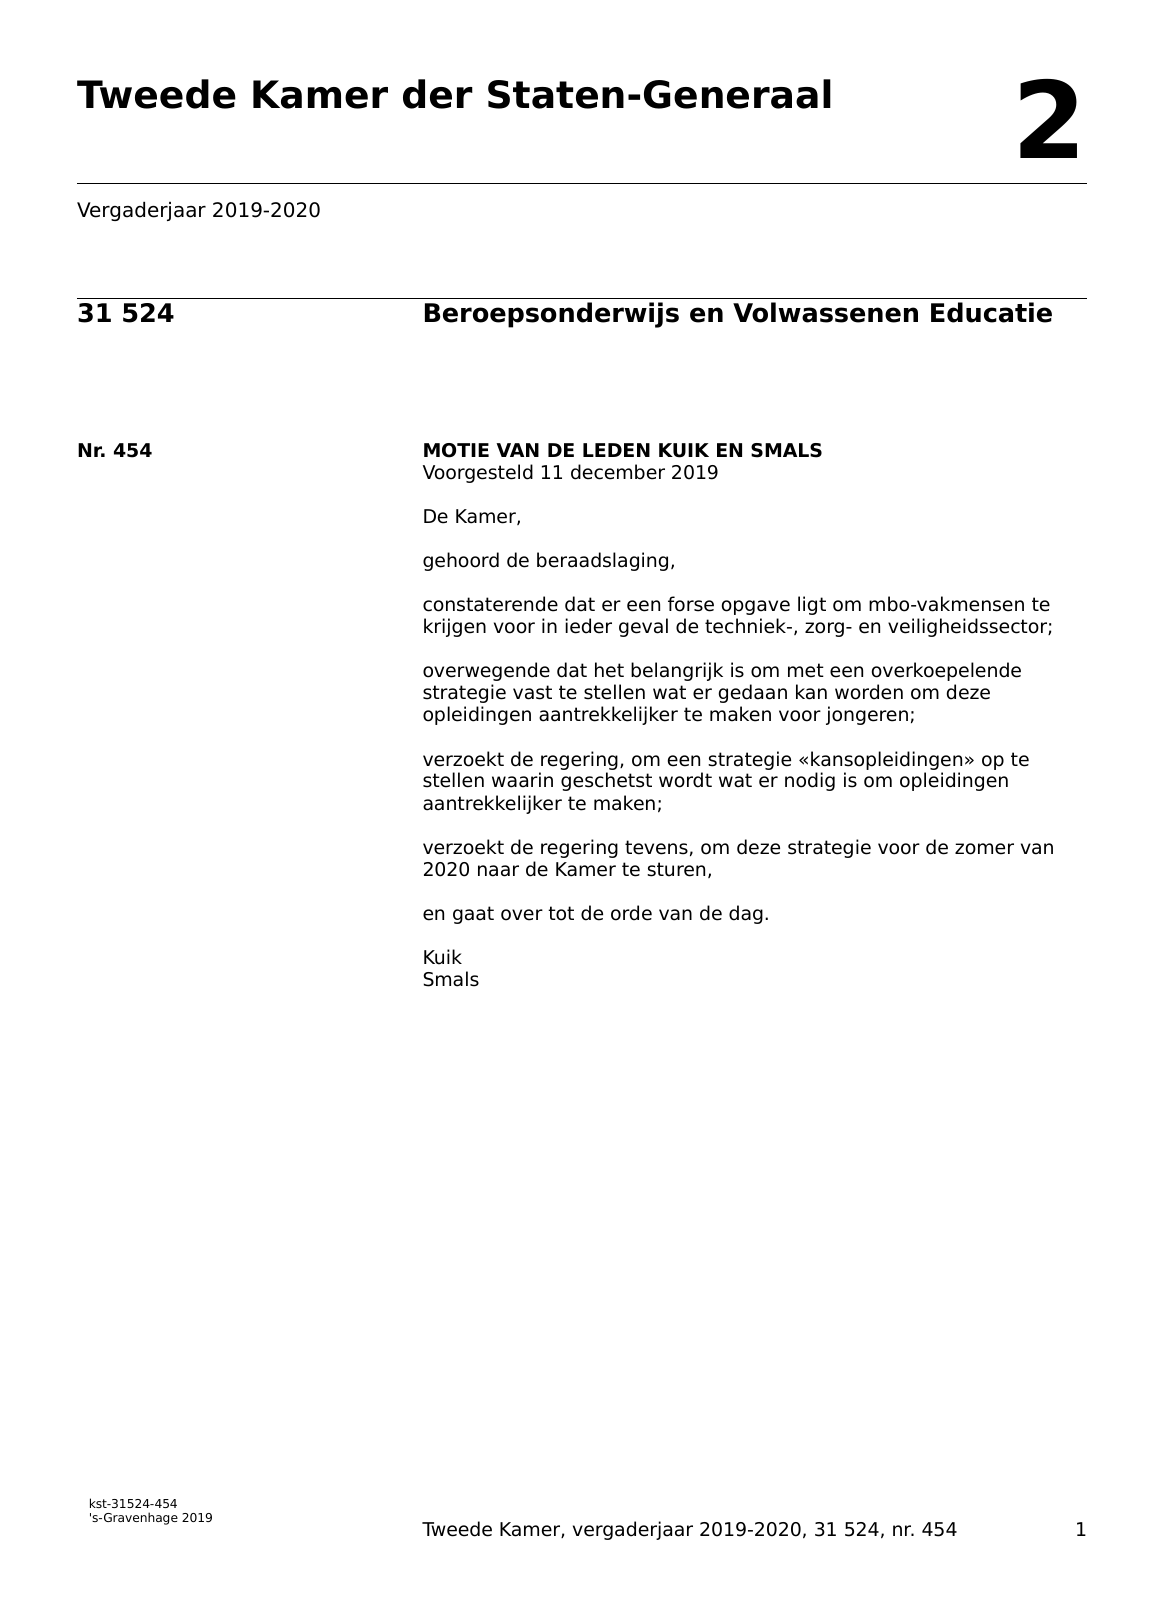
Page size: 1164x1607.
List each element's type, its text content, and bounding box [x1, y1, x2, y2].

text Voorgesteld 11 december 2019 [422, 462, 1087, 484]
table_header Tweede Kamer der Staten-Generaal [77, 59, 886, 183]
subtitle Nr. 454 MOTIE VAN DE LEDEN KUIK EN SMALS [77, 440, 1087, 462]
text overwegende dat het belangrijk is om met een overkoepelende strategie vast te stellen wat er gedaan kan worden om deze opleidingen aantrekkelijker te maken voor jongeren; [422, 660, 1087, 726]
text constaterende dat er een forse opgave ligt om mbo-vakmensen te krijgen voor in ieder geval de techniek-, zorg- en veiligheidssector; [422, 594, 1087, 638]
text en gaat over tot de orde van de dag. [422, 903, 1087, 925]
text verzoekt de regering tevens, om deze strategie voor de zomer van 2020 naar de Kamer te sturen, [422, 837, 1087, 881]
text De Kamer, [422, 506, 1087, 528]
text gehoord de beraadslaging, [422, 550, 1087, 572]
text Smals [422, 969, 1087, 991]
text 's-Gravenhage 2019 [88, 1511, 323, 1525]
table_cell Vergaderjaar 2019-2020 [77, 184, 1087, 298]
subtitle 31 524 Beroepsonderwijs en Volwassenen Educatie [77, 299, 1087, 329]
text Kuik [422, 947, 1087, 969]
text kst-31524-454 [88, 1497, 323, 1511]
text verzoekt de regering, om een strategie «kansopleidingen» op te stellen waarin geschetst wordt wat er nodig is om opleidingen aantrekkelijker te maken; [422, 748, 1087, 814]
table_header 2 [886, 59, 1087, 183]
